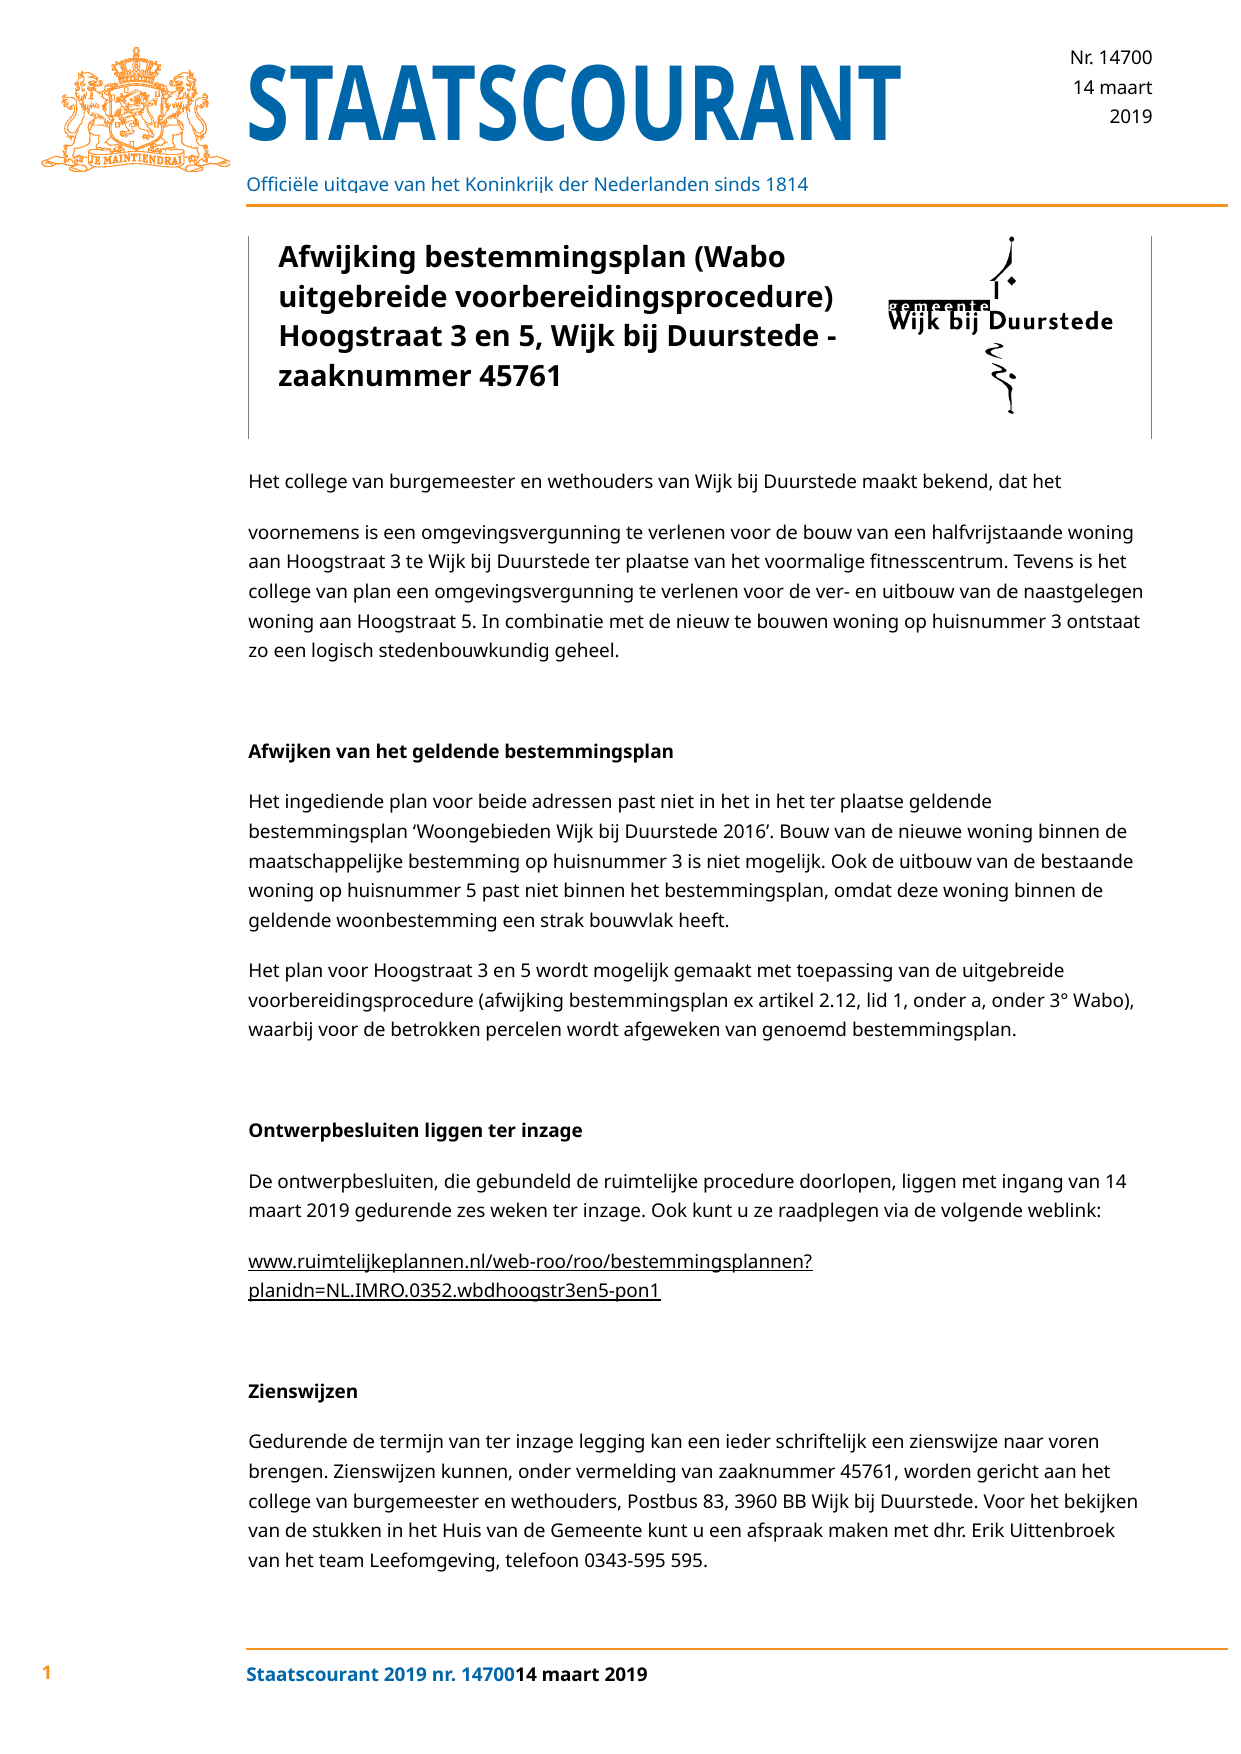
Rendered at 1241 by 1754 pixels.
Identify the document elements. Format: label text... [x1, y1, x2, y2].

text Zienswijzen [248, 1378, 1152, 1404]
picture [888, 236, 1113, 414]
table_header [850, 236, 888, 413]
table_header Afwijking bestemmingsplan (Wabo uitgebreide voorbereidingsprocedure) Hoogstraat 3 en 5, Wijk bij Duurstede - zaaknummer 45761 [249, 236, 850, 439]
text voornemens is een omgevingsvergunning te verlenen voor de bouw van een halfvrijstaande woning aan Hoogstraat 3 te Wijk bij Duurstede ter plaatse van het voormalige fitnesscentrum. Tevens is het college van plan een omgevingsvergunning te verlenen voor de ver- en uitbouw van de naastgelegen woning aan Hoogstraat 5. In combinatie met de nieuw te bouwen woning op huisnummer 3 ontstaat zo een logisch stedenbouwkundig geheel. [248, 519, 1152, 663]
table_header [1113, 236, 1151, 413]
text Het college van burgemeester en wethouders van Wijk bij Duurstede maakt bekend, dat het [248, 469, 1152, 494]
text www.ruimtelijkeplannen.nl/web-roo/roo/bestemmingsplannen?planidn=NL.IMRO.0352.wbdhoogstr3en5-pon1 [248, 1248, 1152, 1303]
text De ontwerpbesluiten, die gebundeld de ruimtelijke procedure doorlopen, liggen met ingang van 14 maart 2019 gedurende zes weken ter inzage. Ook kunt u ze raadplegen via de volgende weblink: [248, 1168, 1152, 1223]
text Gedurende de termijn van ter inzage legging kan een ieder schriftelijk een zienswijze naar voren brengen. Zienswijzen kunnen, onder vermelding van zaaknummer 45761, worden gericht aan het college van burgemeester en wethouders, Postbus 83, 3960 BB Wijk bij Duurstede. Voor het bekijken van de stukken in het Huis van de Gemeente kunt u een afspraak maken met dhr. Erik Uittenbroek van het team Leefomgeving, telefoon 0343-595 595. [248, 1429, 1152, 1573]
picture [41, 47, 231, 172]
text Het ingediende plan voor beide adressen past niet in het in het ter plaatse geldende bestemmingsplan ‘Woongebieden Wijk bij Duurstede 2016’. Bouw van de nieuwe woning binnen de maatschappelijke bestemming op huisnummer 3 is niet mogelijk. Ook de uitbouw van de bestaande woning op huisnummer 5 past niet binnen het bestemmingsplan, omdat deze woning binnen de geldende woonbestemming een strak bouwvlak heeft. [248, 789, 1152, 933]
table_header [850, 414, 1151, 439]
text Ontwerpbesluiten liggen ter inzage [248, 1117, 1152, 1143]
text Afwijken van het geldende bestemmingsplan [248, 738, 1152, 764]
text Het plan voor Hoogstraat 3 en 5 wordt mogelijk gemaakt met toepassing van de uitgebreide voorbereidingsprocedure (afwijking bestemmingsplan ex artikel 2.12, lid 1, onder a, onder 3° Wabo), waarbij voor de betrokken percelen wordt afgeweken van genoemd bestemmingsplan. [248, 957, 1152, 1042]
